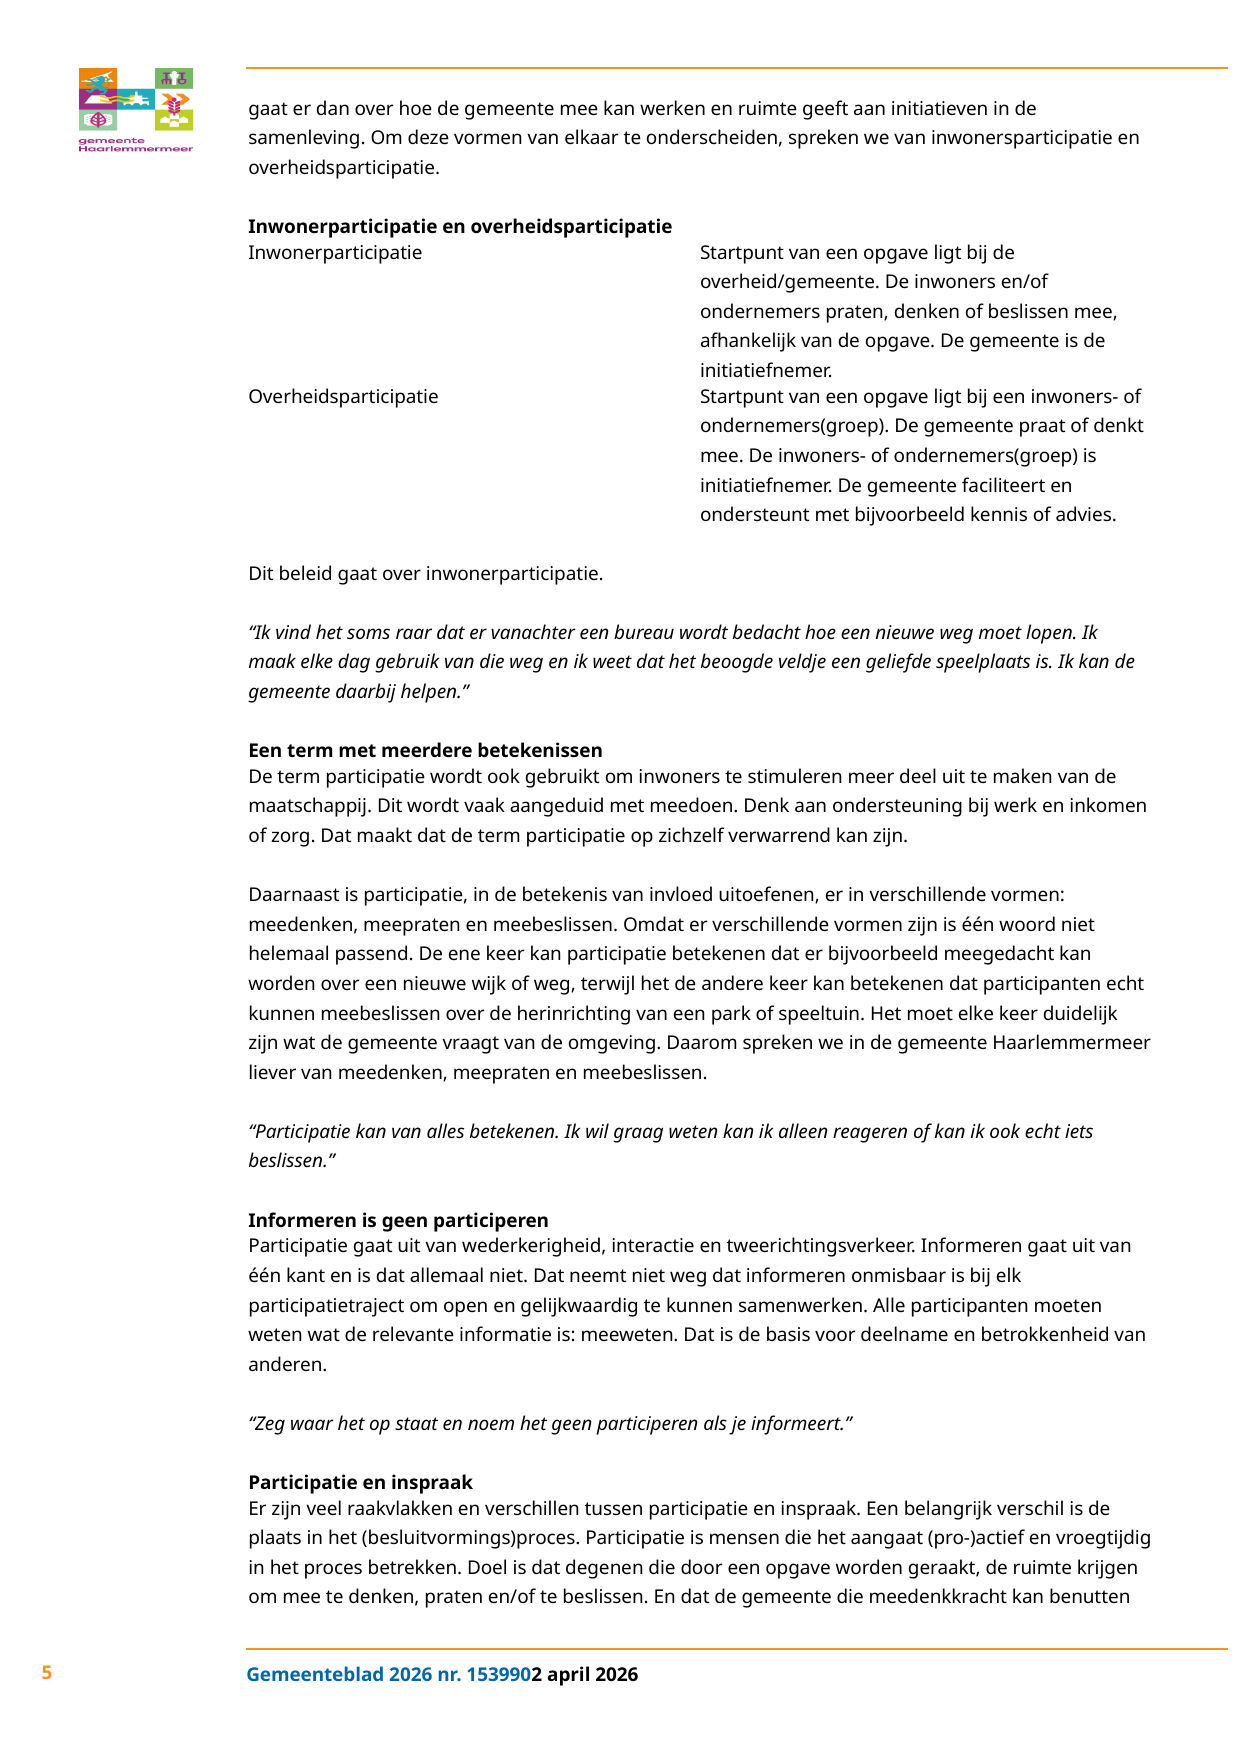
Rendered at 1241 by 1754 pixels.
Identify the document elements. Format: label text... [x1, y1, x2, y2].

table_header Inwonerparticipatie en overheidsparticipatie [248, 213, 1152, 239]
text “Zeg waar het op staat en noem het geen participeren als je informeert.” [248, 1410, 1152, 1436]
table_cell Startpunt van een opgave ligt bij de overheid/gemeente. De inwoners en/of ondernemers praten, denken of beslissen mee, afhankelijk van de opgave. De gemeente is de initiatiefnemer. [700, 239, 1152, 383]
text De term participatie wordt ook gebruikt om inwoners te stimuleren meer deel uit te maken van de maatschappij. Dit wordt vaak aangeduid met meedoen. Denk aan ondersteuning bij werk en inkomen of zorg. Dat maakt dat de term participatie op zichzelf verwarrend kan zijn. [248, 763, 1152, 848]
text Er zijn veel raakvlakken en verschillen tussen participatie en inspraak. Een belangrijk verschil is de plaats in het (besluitvormings)proces. Participatie is mensen die het aangaat (pro-)actief en vroegtijdig in het proces betrekken. Doel is dat degenen die door een opgave worden geraakt, de ruimte krijgen om mee te denken, praten en/of te beslissen. En dat de gemeente die meedenkkracht kan benutten [248, 1495, 1152, 1609]
text “Participatie kan van alles betekenen. Ik wil graag weten kan ik alleen reageren of kan ik ook echt iets beslissen.” [248, 1118, 1152, 1173]
text Een term met meerdere betekenissen [248, 737, 1152, 763]
text Informeren is geen participeren [248, 1207, 1152, 1233]
text Dit beleid gaat over inwonerparticipatie. [248, 560, 1152, 586]
text gaat er dan over hoe de gemeente mee kan werken en ruimte geeft aan initiatieven in de samenleving. Om deze vormen van elkaar te onderscheiden, spreken we van inwonersparticipatie en overheidsparticipatie. [248, 95, 1152, 180]
text “Ik vind het soms raar dat er vanachter een bureau wordt bedacht hoe een nieuwe weg moet lopen. Ik maak elke dag gebruik van die weg en ik weet dat het beoogde veldje een geliefde speelplaats is. Ik kan de gemeente daarbij helpen.” [248, 619, 1152, 704]
text Participatie gaat uit van wederkerigheid, interactie en tweerichtingsverkeer. Informeren gaat uit van één kant en is dat allemaal niet. Dat neemt niet weg dat informeren onmisbaar is bij elk participatietraject om open en gelijkwaardig te kunnen samenwerken. Alle participanten moeten weten wat de relevante informatie is: meeweten. Dat is de basis voor deelname en betrokkenheid van anderen. [248, 1233, 1152, 1377]
table_cell Inwonerparticipatie [248, 239, 700, 383]
text Daarnaast is participatie, in de betekenis van invloed uitoefenen, er in verschillende vormen: meedenken, meepraten en meebeslissen. Omdat er verschillende vormen zijn is één woord niet helemaal passend. De ene keer kan participatie betekenen dat er bijvoorbeeld meegedacht kan worden over een nieuwe wijk of weg, terwijl het de andere keer kan betekenen dat participanten echt kunnen meebeslissen over de herinrichting van een park of speeltuin. Het moet elke keer duidelijk zijn wat de gemeente vraagt van de omgeving. Daarom spreken we in de gemeente Haarlemmermeer liever van meedenken, meepraten en meebeslissen. [248, 881, 1152, 1085]
text Participatie en inspraak [248, 1469, 1152, 1495]
table_cell Overheidsparticipatie [248, 383, 700, 527]
table_cell Startpunt van een opgave ligt bij een inwoners- of ondernemers(groep). De gemeente praat of denkt mee. De inwoners- of ondernemers(groep) is initiatiefnemer. De gemeente faciliteert en ondersteunt met bijvoorbeeld kennis of advies. [700, 383, 1152, 527]
picture [41, 47, 231, 172]
